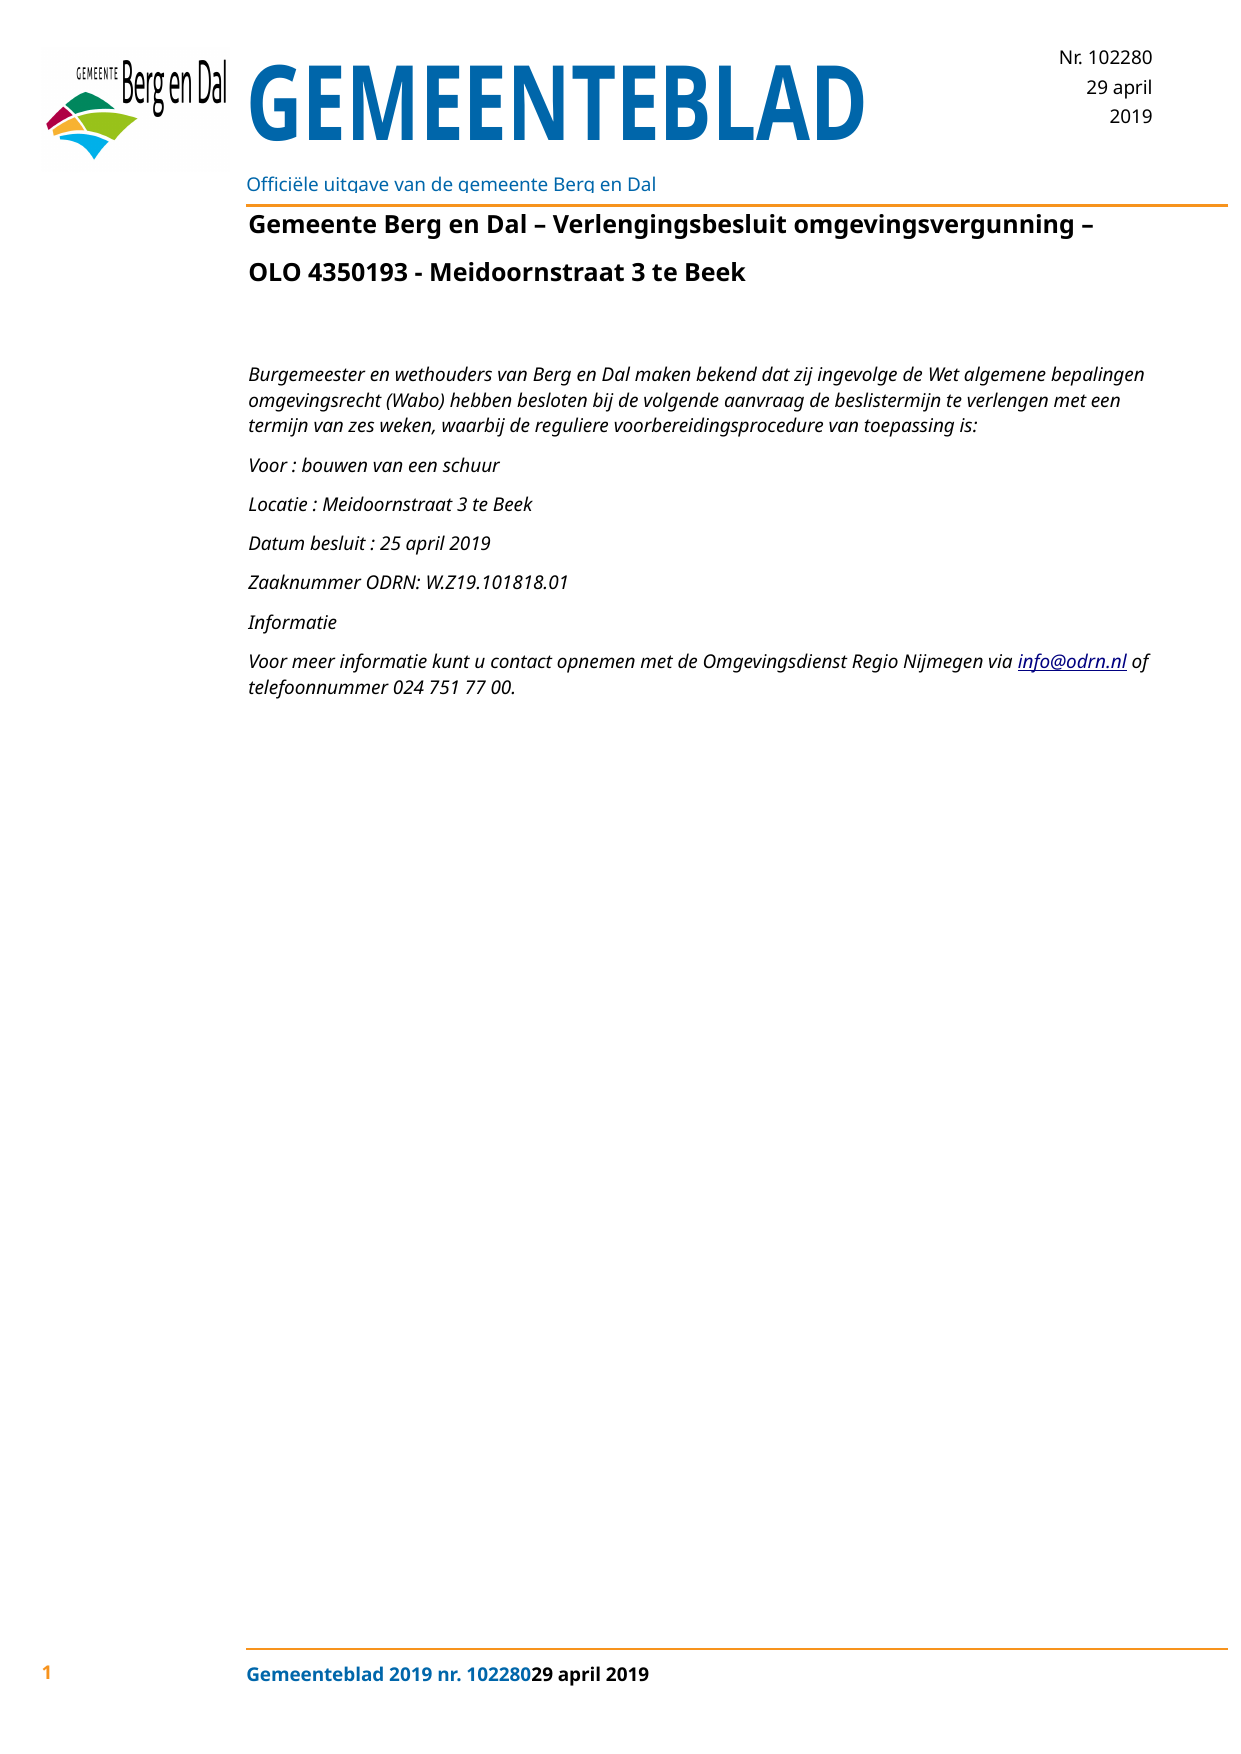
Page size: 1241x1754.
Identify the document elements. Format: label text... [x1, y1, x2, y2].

picture [41, 47, 231, 172]
text Informatie [248, 609, 1152, 634]
text Locatie : Meidoornstraat 3 te Beek [248, 491, 1152, 517]
text Voor meer informatie kunt u contact opnemen met de Omgevingsdienst Regio Nijmegen via info@odrn.nl of telefoonnummer 024 751 77 00. [248, 648, 1152, 699]
text Gemeente Berg en Dal – Verlengingsbesluit omgevingsvergunning – OLO 4350193 - Meidoornstraat 3 te Beek [248, 207, 1152, 288]
text Zaaknummer ODRN: W.Z19.101818.01 [248, 569, 1152, 595]
text Voor : bouwen van een schuur [248, 452, 1152, 477]
text Datum besluit : 25 april 2019 [248, 530, 1152, 556]
text Burgemeester en wethouders van Berg en Dal maken bekend dat zij ingevolge de Wet algemene bepalingen omgevingsrecht (Wabo) hebben besloten bij de volgende aanvraag de beslistermijn te verlengen met een termijn van zes weken, waarbij de reguliere voorbereidingsprocedure van toepassing is: [248, 361, 1152, 438]
